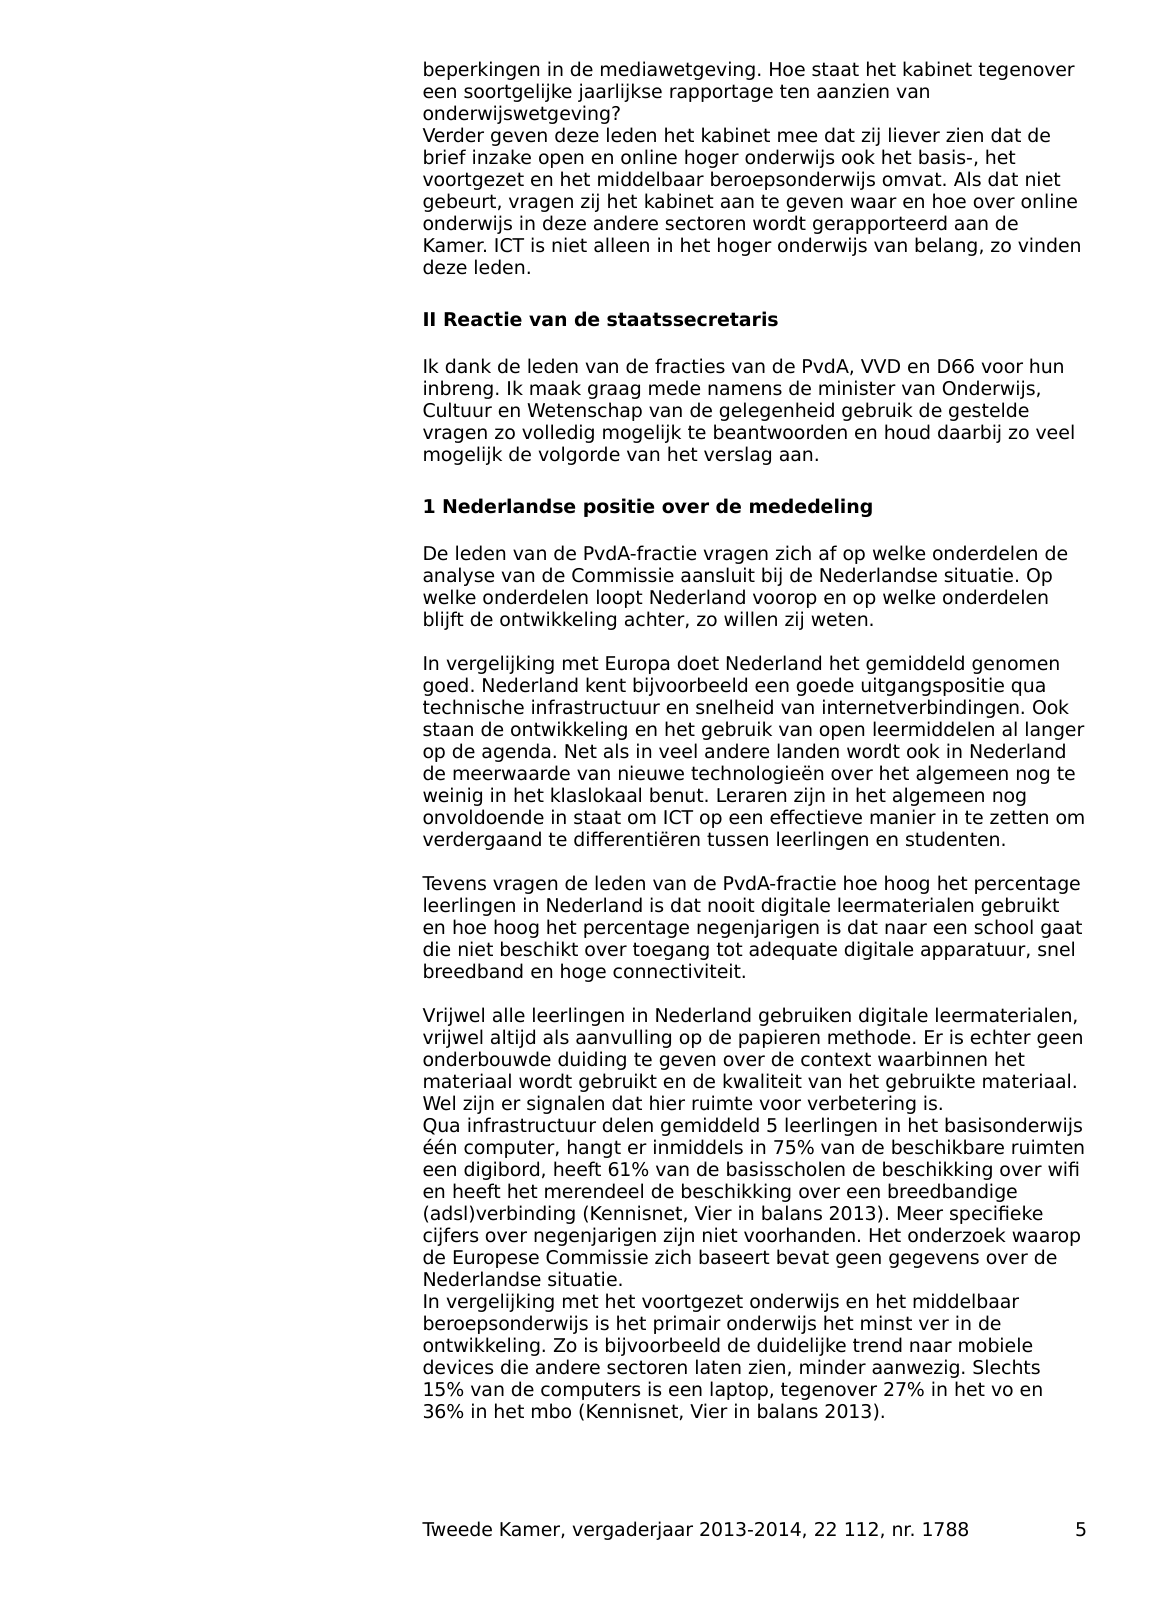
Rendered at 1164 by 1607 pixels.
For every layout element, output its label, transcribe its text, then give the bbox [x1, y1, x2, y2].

text De leden van de PvdA-fractie vragen zich af op welke onderdelen de analyse van de Commissie aansluit bij de Nederlandse situatie. Op welke onderdelen loopt Nederland voorop en op welke onderdelen blijft de ontwikkeling achter, zo willen zij weten. [422, 543, 1087, 631]
text In vergelijking met Europa doet Nederland het gemiddeld genomen goed. Nederland kent bijvoorbeeld een goede uitgangspositie qua technische infrastructuur en snelheid van internetverbindingen. Ook staan de ontwikkeling en het gebruik van open leermiddelen al langer op de agenda. Net als in veel andere landen wordt ook in Nederland de meerwaarde van nieuwe technologieën over het algemeen nog te weinig in het klaslokaal benut. Leraren zijn in het algemeen nog onvoldoende in staat om ICT op een effectieve manier in te zetten om verdergaand te differentiëren tussen leerlingen en studenten. [422, 653, 1087, 851]
subtitle 1 Nederlandse positie over de mededeling [422, 496, 1087, 518]
text Vrijwel alle leerlingen in Nederland gebruiken digitale leermaterialen, vrijwel altijd als aanvulling op de papieren methode. Er is echter geen onderbouwde duiding te geven over de context waarbinnen het materiaal wordt gebruikt en de kwaliteit van het gebruikte materiaal. Wel zijn er signalen dat hier ruimte voor verbetering is. [422, 1005, 1087, 1115]
subtitle II Reactie van de staatssecretaris [422, 309, 1087, 331]
text In vergelijking met het voortgezet onderwijs en het middelbaar beroepsonderwijs is het primair onderwijs het minst ver in de ontwikkeling. Zo is bijvoorbeeld de duidelijke trend naar mobiele devices die andere sectoren laten zien, minder aanwezig. Slechts 15% van de computers is een laptop, tegenover 27% in het vo en 36% in het mbo (Kennisnet, Vier in balans 2013). [422, 1291, 1087, 1422]
text Qua infrastructuur delen gemiddeld 5 leerlingen in het basisonderwijs één computer, hangt er inmiddels in 75% van de beschikbare ruimten een digibord, heeft 61% van de basisscholen de beschikking over wifi en heeft het merendeel de beschikking over een breedbandige (adsl)verbinding (Kennisnet, Vier in balans 2013). Meer specifieke cijfers over negenjarigen zijn niet voorhanden. Het onderzoek waarop de Europese Commissie zich baseert bevat geen gegevens over de Nederlandse situatie. [422, 1115, 1087, 1291]
text beperkingen in de mediawetgeving. Hoe staat het kabinet tegenover een soortgelijke jaarlijkse rapportage ten aanzien van onderwijswetgeving? [422, 59, 1087, 125]
text Tevens vragen de leden van de PvdA-fractie hoe hoog het percentage leerlingen in Nederland is dat nooit digitale leermaterialen gebruikt en hoe hoog het percentage negenjarigen is dat naar een school gaat die niet beschikt over toegang tot adequate digitale apparatuur, snel breedband en hoge connectiviteit. [422, 873, 1087, 983]
text Ik dank de leden van de fracties van de PvdA, VVD en D66 voor hun inbreng. Ik maak graag mede namens de minister van Onderwijs, Cultuur en Wetenschap van de gelegenheid gebruik de gestelde vragen zo volledig mogelijk te beantwoorden en houd daarbij zo veel mogelijk de volgorde van het verslag aan. [422, 356, 1087, 466]
text Verder geven deze leden het kabinet mee dat zij liever zien dat de brief inzake open en online hoger onderwijs ook het basis-, het voortgezet en het middelbaar beroepsonderwijs omvat. Als dat niet gebeurt, vragen zij het kabinet aan te geven waar en hoe over online onderwijs in deze andere sectoren wordt gerapporteerd aan de Kamer. ICT is niet alleen in het hoger onderwijs van belang, zo vinden deze leden. [422, 125, 1087, 279]
